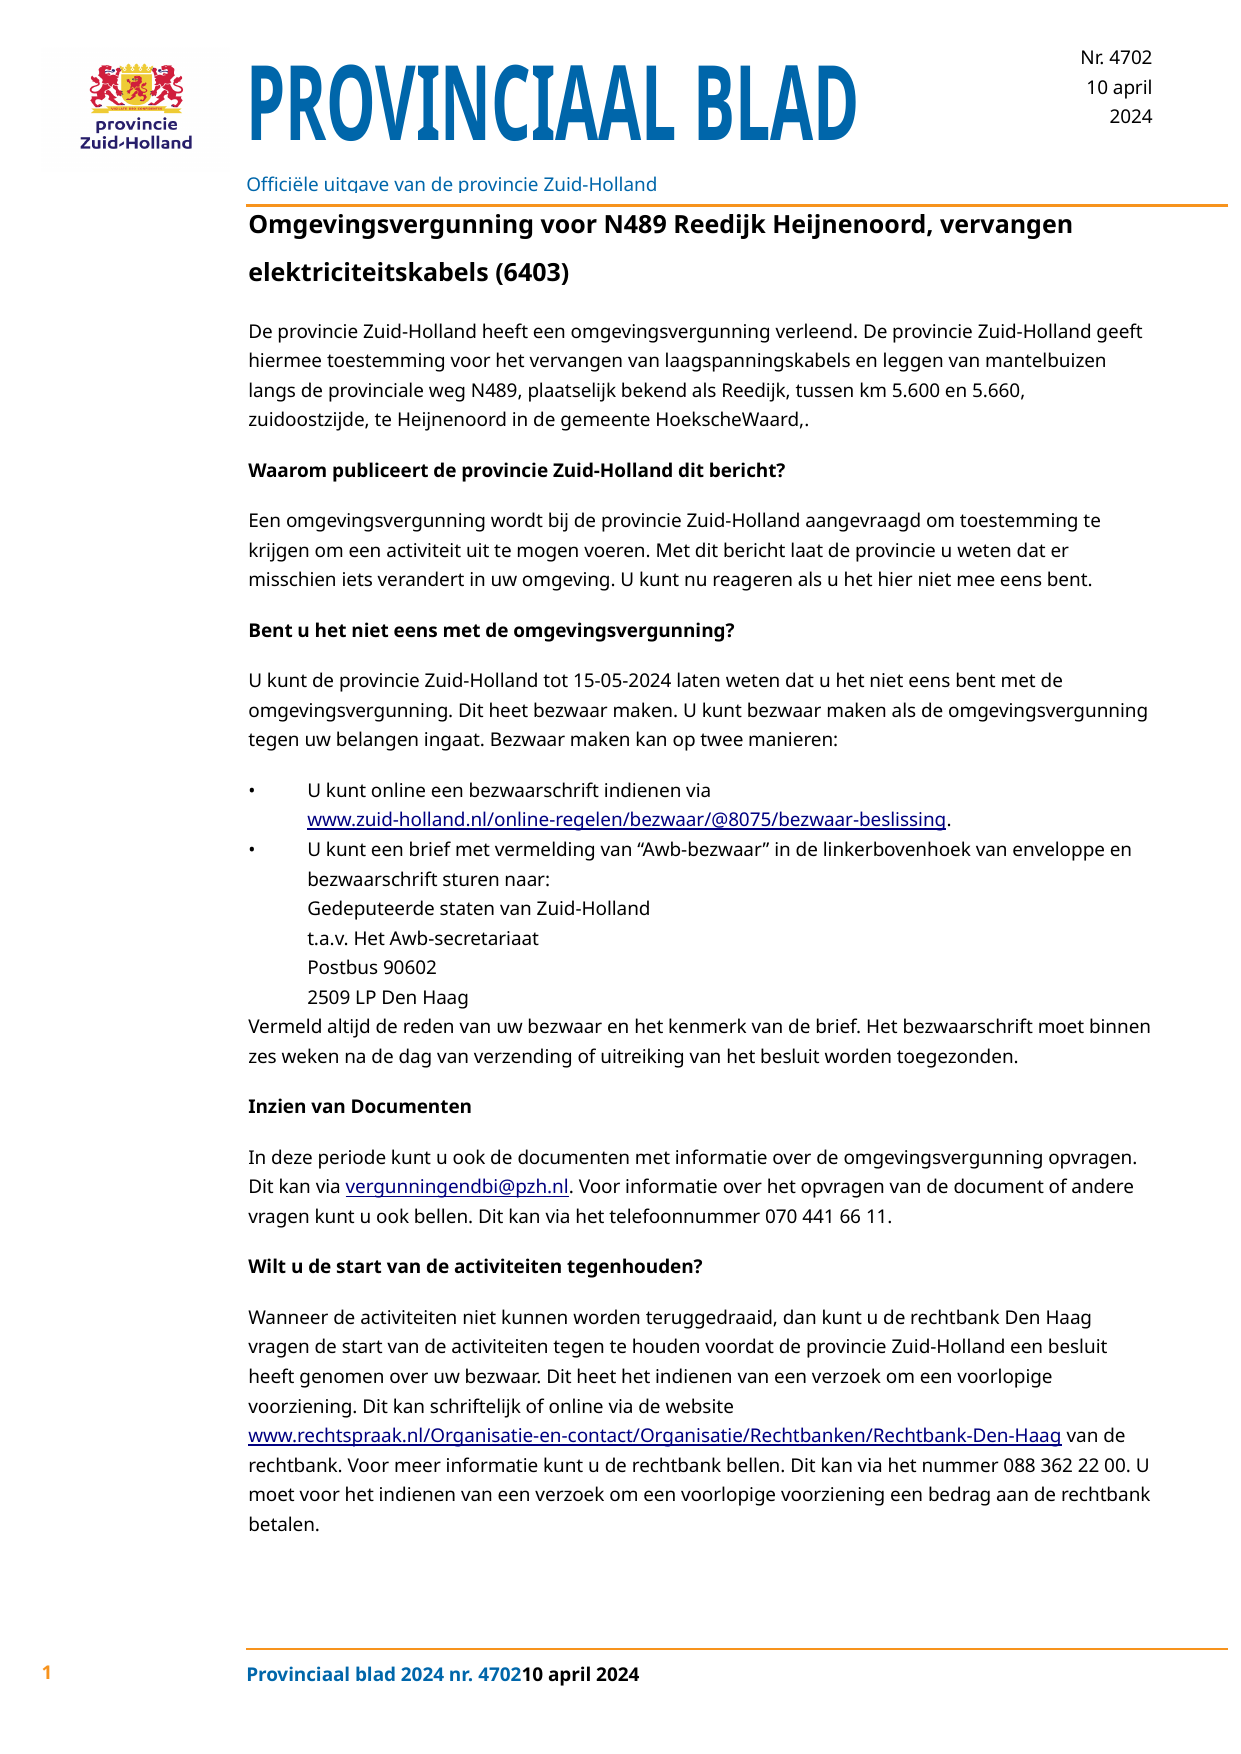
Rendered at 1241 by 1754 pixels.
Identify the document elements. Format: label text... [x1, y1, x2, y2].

text Waarom publiceert de provincie Zuid-Holland dit bericht? [248, 457, 1152, 483]
list Gedeputeerde staten van Zuid-Holland [248, 895, 1152, 921]
text U kunt de provincie Zuid-Holland tot 15-05-2024 laten weten dat u het niet eens bent met de omgevingsvergunning. Dit heet bezwaar maken. U kunt bezwaar maken als de omgevingsvergunning tegen uw belangen ingaat. Bezwaar maken kan op twee manieren: [248, 667, 1152, 752]
text Wilt u de start van de activiteiten tegenhouden? [248, 1254, 1152, 1279]
text Inzien van Documenten [248, 1094, 1152, 1119]
picture [41, 47, 231, 172]
list U kunt een brief met vermelding van “Awb-bezwaar” in de linkerbovenhoek van enveloppe en bezwaarschrift sturen naar: [248, 836, 1152, 892]
text De provincie Zuid-Holland heeft een omgevingsvergunning verleend. De provincie Zuid-Holland geeft hiermee toestemming voor het vervangen van laagspanningskabels en leggen van mantelbuizen langs de provinciale weg N489, plaatselijk bekend als Reedijk, tussen km 5.600 en 5.660, zuidoostzijde, te Heijnenoord in de gemeente HoekscheWaard,. [248, 318, 1152, 432]
list Postbus 90602 [248, 954, 1152, 980]
text Wanneer de activiteiten niet kunnen worden teruggedraaid, dan kunt u de rechtbank Den Haag vragen de start van de activiteiten tegen te houden voordat de provincie Zuid-Holland een besluit heeft genomen over uw bezwaar. Dit heet het indienen van een verzoek om een voorlopige voorziening. Dit kan schriftelijk of online via de website www.rechtspraak.nl/Organisatie-en-contact/Organisatie/Rechtbanken/Rechtbank-Den-Haag van de rechtbank. Voor meer informatie kunt u de rechtbank bellen. Dit kan via het nummer 088 362 22 00. U moet voor het indienen van een verzoek om een voorlopige voorziening een bedrag aan de rechtbank betalen. [248, 1304, 1152, 1537]
text In deze periode kunt u ook de documenten met informatie over de omgevingsvergunning opvragen. Dit kan via vergunningendbi@pzh.nl. Voor informatie over het opvragen van de document of andere vragen kunt u ook bellen. Dit kan via het telefoonnummer 070 441 66 11. [248, 1144, 1152, 1229]
text Een omgevingsvergunning wordt bij de provincie Zuid-Holland aangevraagd om toestemming te krijgen om een activiteit uit te mogen voeren. Met dit bericht laat de provincie u weten dat er misschien iets verandert in uw omgeving. U kunt nu reageren als u het hier niet mee eens bent. [248, 507, 1152, 592]
list t.a.v. Het Awb-secretariaat [248, 925, 1152, 951]
text Omgevingsvergunning voor N489 Reedijk Heijnenoord, vervangen elektriciteitskabels (6403) [248, 207, 1152, 288]
text Vermeld altijd de reden van uw bezwaar en het kenmerk van de brief. Het bezwaarschrift moet binnen zes weken na de dag van verzending of uitreiking van het besluit worden toegezonden. [248, 1014, 1152, 1069]
list U kunt online een bezwaarschrift indienen via www.zuid-holland.nl/online-regelen/bezwaar/@8075/bezwaar-beslissing. [248, 777, 1152, 832]
text Bent u het niet eens met de omgevingsvergunning? [248, 617, 1152, 643]
list 2509 LP Den Haag [248, 984, 1152, 1010]
